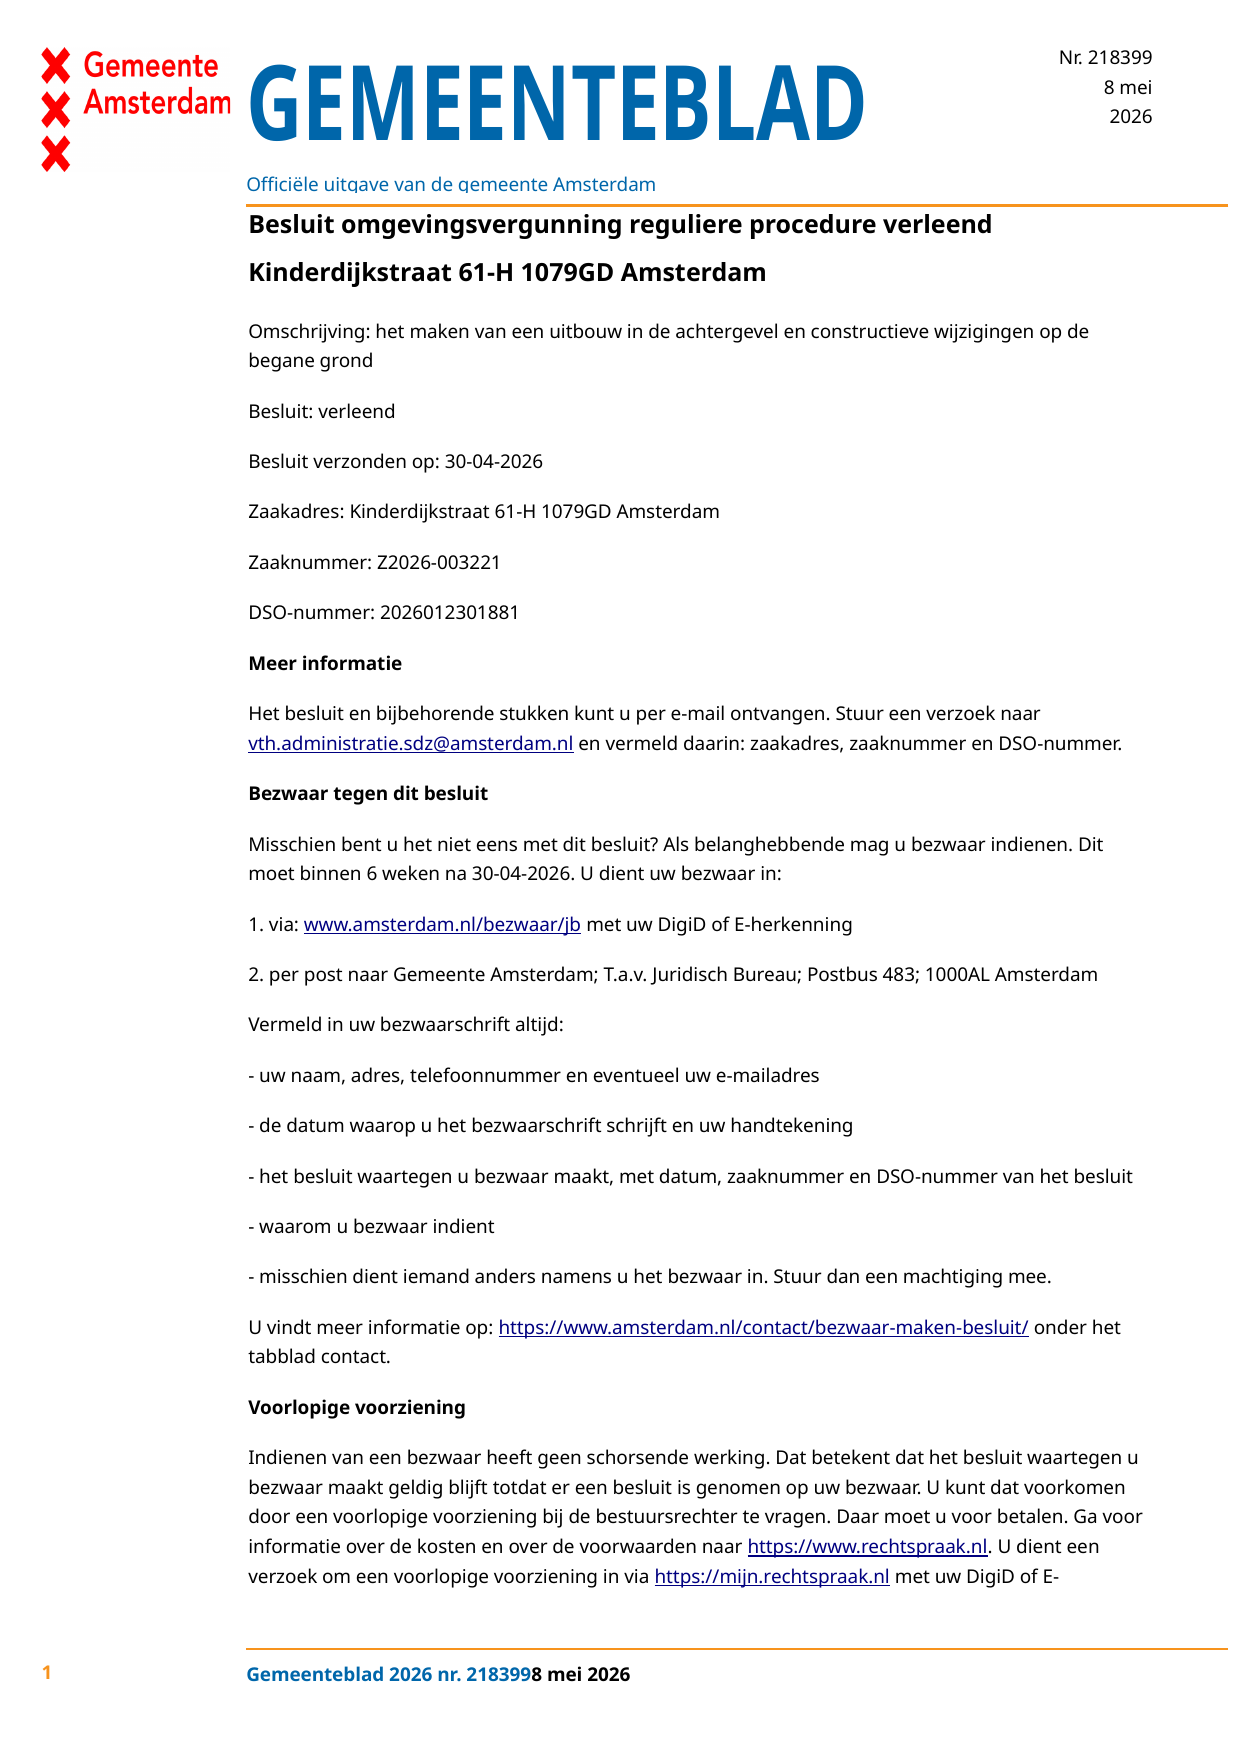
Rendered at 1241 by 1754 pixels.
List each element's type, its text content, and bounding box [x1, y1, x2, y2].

text Bezwaar tegen dit besluit [248, 780, 1152, 806]
text U vindt meer informatie op: https://www.amsterdam.nl/contact/bezwaar-maken-besluit/ onder het tabblad contact. [248, 1314, 1152, 1369]
text Voorlopige voorziening [248, 1394, 1152, 1420]
text - uw naam, adres, telefoonnummer en eventueel uw e-mailadres [248, 1062, 1152, 1088]
text - misschien dient iemand anders namens u het bezwaar in. Stuur dan een machtiging mee. [248, 1264, 1152, 1289]
text DSO-nummer: 2026012301881 [248, 599, 1152, 625]
text 1. via: www.amsterdam.nl/bezwaar/jb met uw DigiD of E-herkenning [248, 911, 1152, 937]
text Het besluit en bijbehorende stukken kunt u per e-mail ontvangen. Stuur een verzoek naar vth.administratie.sdz@amsterdam.nl en vermeld daarin: zaakadres, zaaknummer en DSO-nummer. [248, 700, 1152, 756]
text Omschrijving: het maken van een uitbouw in de achtergevel en constructieve wijzigingen op de begane grond [248, 318, 1152, 373]
text Misschien bent u het niet eens met dit besluit? Als belanghebbende mag u bezwaar indienen. Dit moet binnen 6 weken na 30-04-2026. U dient uw bezwaar in: [248, 831, 1152, 886]
text 2. per post naar Gemeente Amsterdam; T.a.v. Juridisch Bureau; Postbus 483; 1000AL Amsterdam [248, 961, 1152, 987]
text Vermeld in uw bezwaarschrift altijd: [248, 1012, 1152, 1037]
text - waarom u bezwaar indient [248, 1213, 1152, 1239]
text - de datum waarop u het bezwaarschrift schrijft en uw handtekening [248, 1112, 1152, 1138]
text - het besluit waartegen u bezwaar maakt, met datum, zaaknummer en DSO-nummer van het besluit [248, 1163, 1152, 1189]
text Besluit: verleend [248, 398, 1152, 424]
text Besluit omgevingsvergunning reguliere procedure verleend Kinderdijkstraat 61-H 1079GD Amsterdam [248, 207, 1152, 288]
text Meer informatie [248, 650, 1152, 676]
text Besluit verzonden op: 30-04-2026 [248, 448, 1152, 474]
text Zaakadres: Kinderdijkstraat 61-H 1079GD Amsterdam [248, 499, 1152, 524]
text Indienen van een bezwaar heeft geen schorsende werking. Dat betekent dat het besluit waartegen u bezwaar maakt geldig blijft totdat er een besluit is genomen op uw bezwaar. U kunt dat voorkomen door een voorlopige voorziening bij de bestuursrechter te vragen. Daar moet u voor betalen. Ga voor informatie over de kosten en over de voorwaarden naar https://www.rechtspraak.nl. U dient een verzoek om een voorlopige voorziening in via https://mijn.rechtspraak.nl met uw DigiD of E- [248, 1444, 1152, 1589]
text Zaaknummer: Z2026-003221 [248, 549, 1152, 575]
picture [41, 47, 231, 172]
